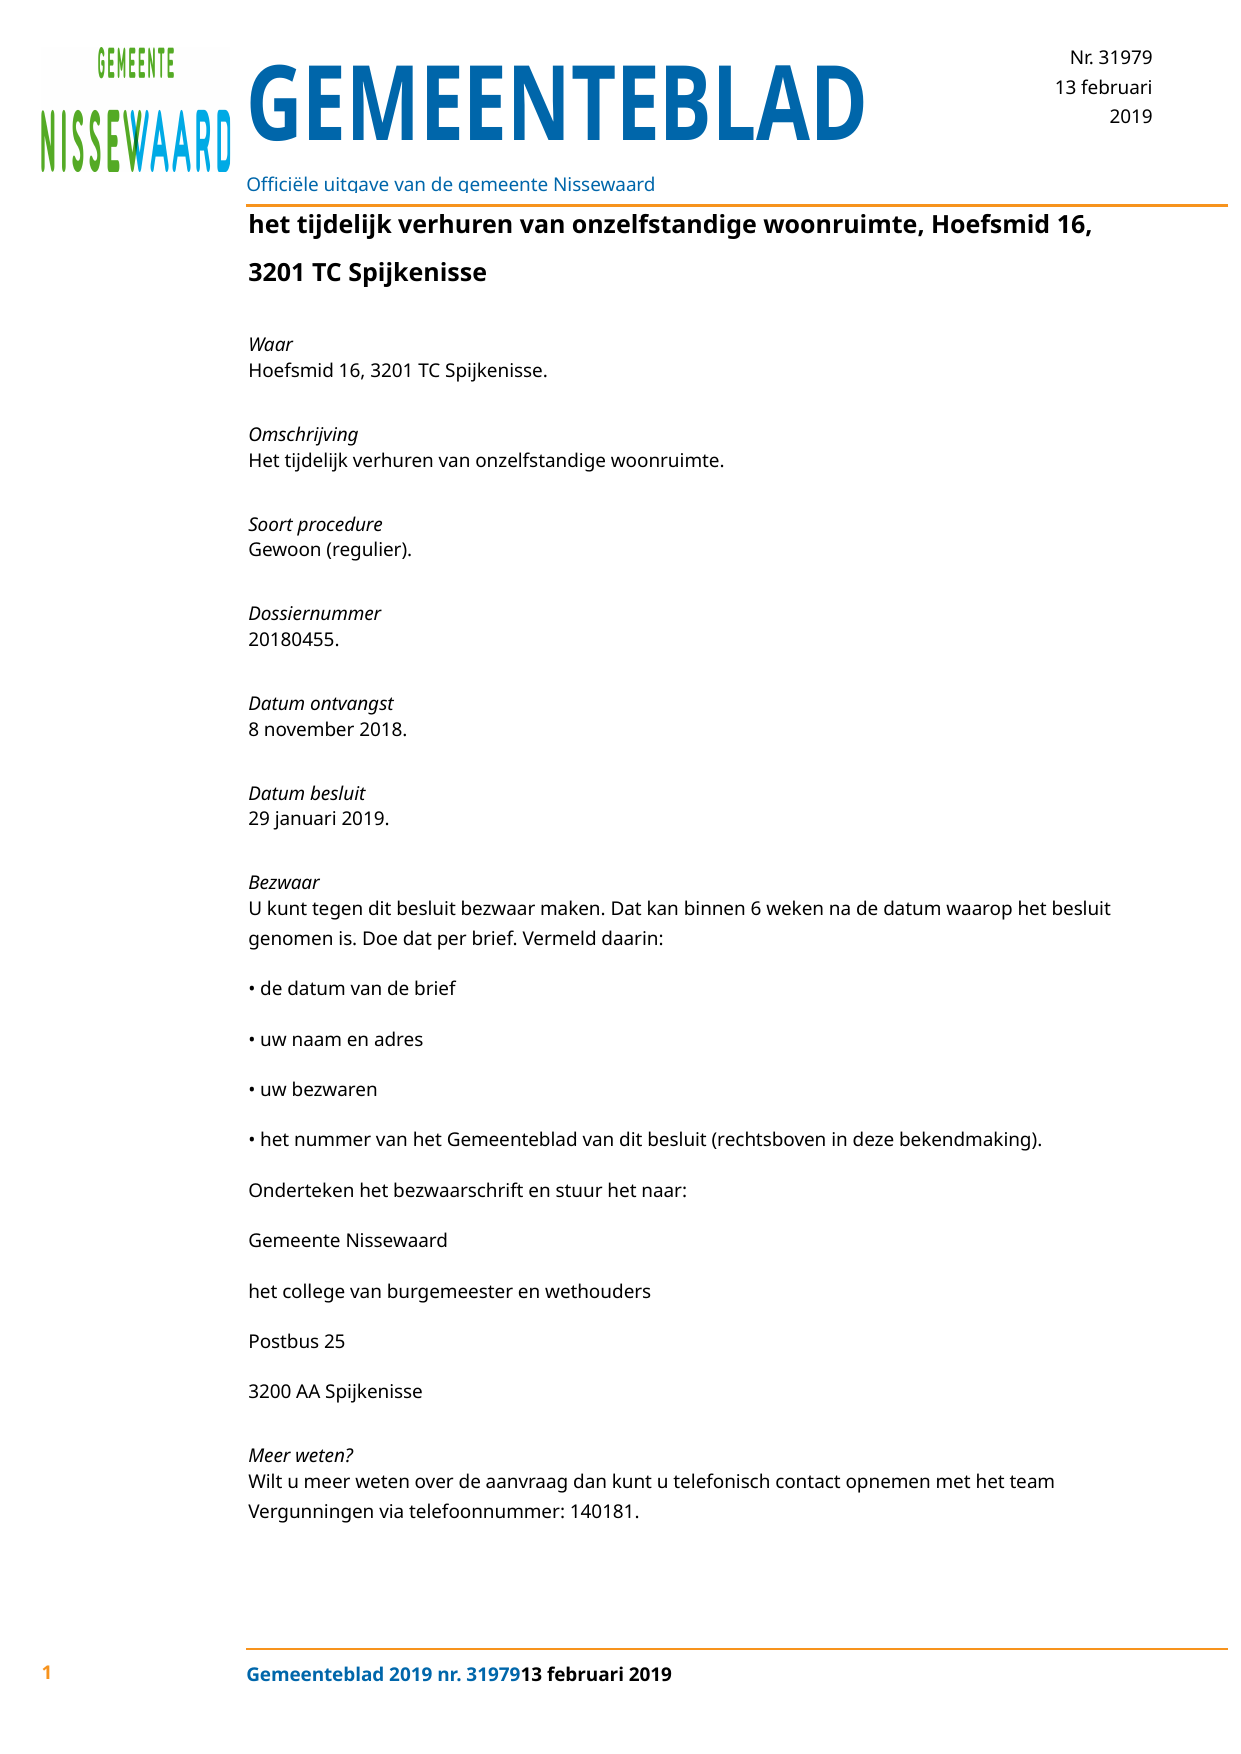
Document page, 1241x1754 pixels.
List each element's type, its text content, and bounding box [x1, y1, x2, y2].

text het college van burgemeester en wethouders [248, 1278, 1152, 1303]
text Bezwaar [248, 869, 1152, 895]
text Datum ontvangst [248, 690, 1152, 716]
picture [222, 122, 227, 160]
text 20180455. [248, 626, 1152, 652]
text U kunt tegen dit besluit bezwaar maken. Dat kan binnen 6 weken na de datum waarop het besluit genomen is. Doe dat per brief. Vermeld daarin: [248, 895, 1152, 951]
text Postbus 25 [248, 1328, 1152, 1354]
text • het nummer van het Gemeenteblad van dit besluit (rechtsboven in deze bekendmaking). [248, 1127, 1152, 1152]
text Meer weten? [248, 1443, 1152, 1468]
text Onderteken het bezwaarschrift en stuur het naar: [248, 1177, 1152, 1203]
picture [201, 122, 206, 138]
text Gemeente Nissewaard [248, 1227, 1152, 1253]
text Omschrijving [248, 421, 1152, 447]
text • de datum van de brief [248, 975, 1152, 1001]
text Datum besluit [248, 780, 1152, 806]
text Waar [248, 331, 1152, 357]
picture [200, 151, 206, 172]
text 29 januari 2019. [248, 806, 1152, 831]
text Wilt u meer weten over de aanvraag dan kunt u telefonisch contact opnemen met het team Vergunningen via telefoonnummer: 140181. [248, 1468, 1152, 1524]
text • uw naam en adres [248, 1026, 1152, 1051]
text Gewoon (regulier). [248, 537, 1152, 562]
text het tijdelijk verhuren van onzelfstandige woonruimte, Hoefsmid 16, 3201 TC Spijkenisse [248, 207, 1152, 288]
text 3200 AA Spijkenisse [248, 1379, 1152, 1404]
text Dossiernummer [248, 601, 1152, 626]
text Hoefsmid 16, 3201 TC Spijkenisse. [248, 357, 1152, 383]
picture [176, 157, 187, 172]
text Soort procedure [248, 511, 1152, 537]
text Het tijdelijk verhuren van onzelfstandige woonruimte. [248, 447, 1152, 473]
text • uw bezwaren [248, 1076, 1152, 1102]
text 8 november 2018. [248, 716, 1152, 742]
picture [154, 157, 165, 172]
picture [41, 47, 231, 172]
